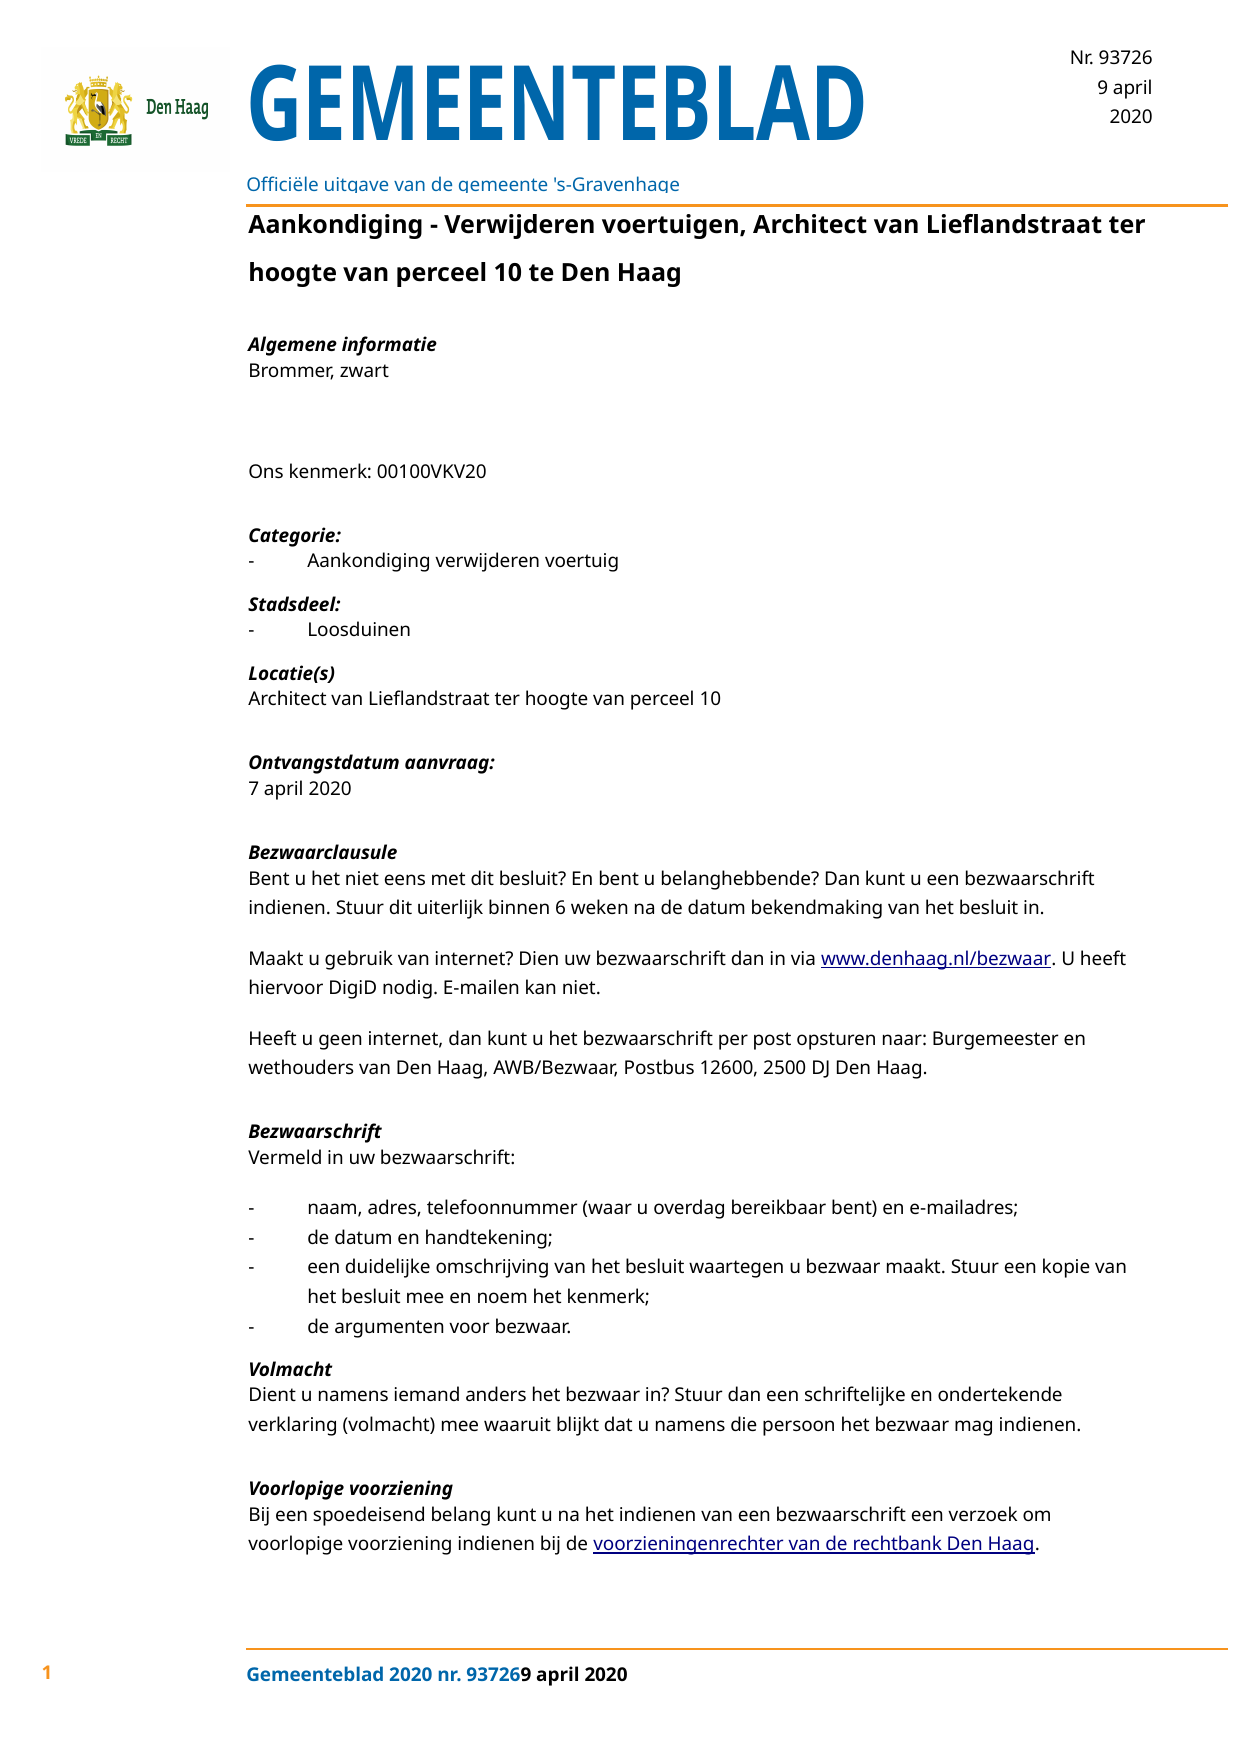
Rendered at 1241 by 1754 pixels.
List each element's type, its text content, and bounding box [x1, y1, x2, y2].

text Heeft u geen internet, dan kunt u het bezwaarschrift per post opsturen naar: Burgemeester en wethouders van Den Haag, AWB/Bezwaar, Postbus 12600, 2500 DJ Den Haag. [248, 1025, 1152, 1080]
list de argumenten voor bezwaar. [248, 1313, 1152, 1338]
text Algemene informatie [248, 331, 1152, 357]
list een duidelijke omschrijving van het besluit waartegen u bezwaar maakt. Stuur een kopie van het besluit mee en noem het kenmerk; [248, 1254, 1152, 1309]
list de datum en handtekening; [248, 1224, 1152, 1250]
text Bent u het niet eens met dit besluit? En bent u belanghebbende? Dan kunt u een bezwaarschrift indienen. Stuur dit uiterlijk binnen 6 weken na de datum bekendmaking van het besluit in. [248, 865, 1152, 920]
list Loosduinen [248, 617, 1152, 642]
text Dient u namens iemand anders het bezwaar in? Stuur dan een schriftelijke en ondertekende verklaring (volmacht) mee waaruit blijkt dat u namens die persoon het bezwaar mag indienen. [248, 1382, 1152, 1437]
text Bij een spoedeisend belang kunt u na het indienen van een bezwaarschrift een verzoek om voorlopige voorziening indienen bij de voorzieningenrechter van de rechtbank Den Haag. [248, 1501, 1152, 1556]
text Categorie: [248, 522, 1152, 548]
text Aankondiging - Verwijderen voertuigen, Architect van Lieflandstraat ter hoogte van perceel 10 te Den Haag [248, 207, 1152, 288]
text Locatie(s) [248, 660, 1152, 685]
text Bezwaarclausule [248, 839, 1152, 865]
text Brommer, zwart [248, 357, 1152, 383]
text Maakt u gebruik van internet? Dien uw bezwaarschrift dan in via www.denhaag.nl/bezwaar. U heeft hiervoor DigiD nodig. E-mailen kan niet. [248, 945, 1152, 1000]
text Voorlopige voorziening [248, 1475, 1152, 1501]
list naam, adres, telefoonnummer (waar u overdag bereikbaar bent) en e-mailadres; [248, 1194, 1152, 1220]
text Ons kenmerk: 00100VKV20 [248, 458, 1152, 484]
text Architect van Lieflandstraat ter hoogte van perceel 10 [248, 685, 1152, 711]
text Ontvangstdatum aanvraag: [248, 749, 1152, 775]
text Volmacht [248, 1356, 1152, 1382]
text Bezwaarschrift [248, 1118, 1152, 1144]
text Vermeld in uw bezwaarschrift: [248, 1144, 1152, 1170]
text 7 april 2020 [248, 775, 1152, 801]
list Aankondiging verwijderen voertuig [248, 548, 1152, 573]
picture [41, 47, 231, 172]
text Stadsdeel: [248, 591, 1152, 617]
